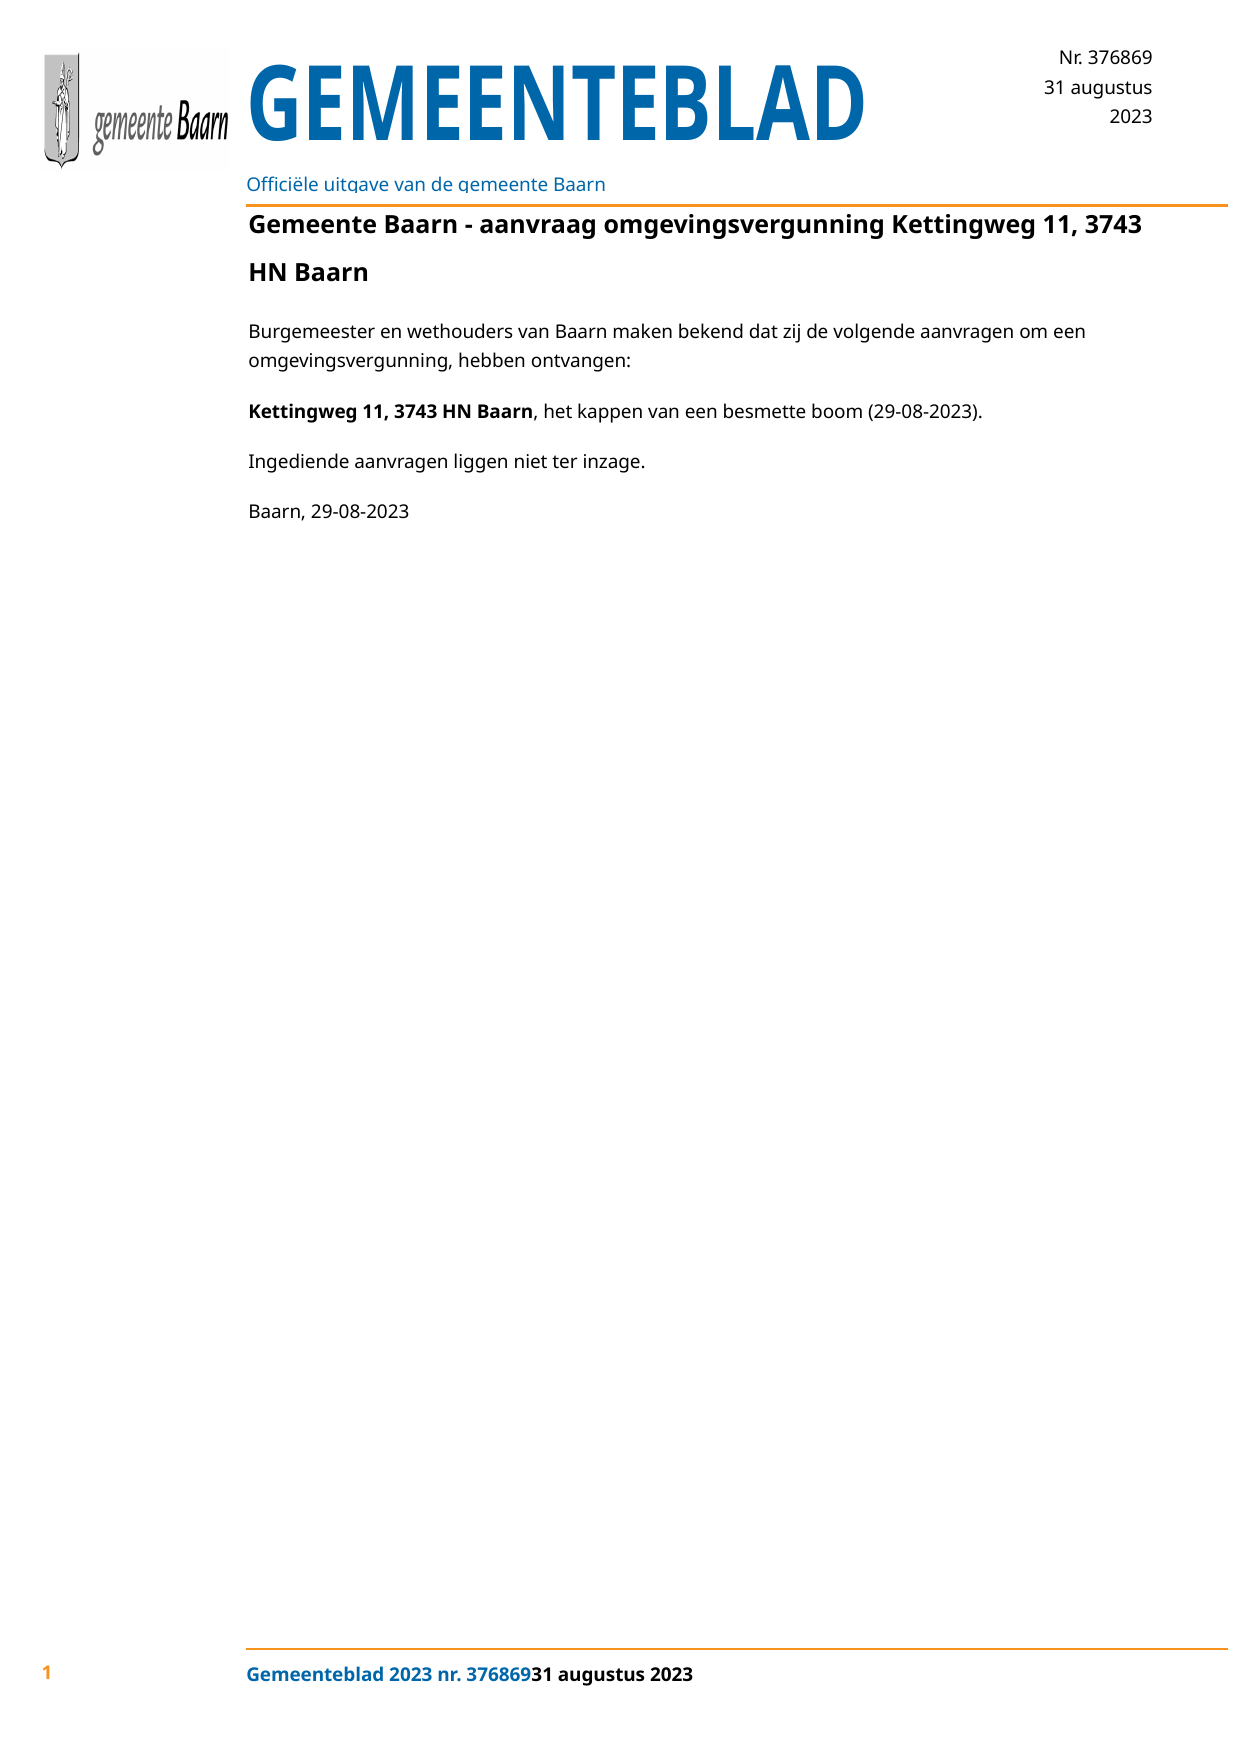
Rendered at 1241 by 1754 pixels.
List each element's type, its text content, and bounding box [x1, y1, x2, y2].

text Baarn, 29-08-2023 [248, 499, 1152, 524]
text Kettingweg 11, 3743 HN Baarn, het kappen van een besmette boom (29-08-2023). [248, 398, 1152, 424]
text Burgemeester en wethouders van Baarn maken bekend dat zij de volgende aanvragen om een omgevingsvergunning, hebben ontvangen: [248, 318, 1152, 373]
text Gemeente Baarn - aanvraag omgevingsvergunning Kettingweg 11, 3743 HN Baarn [248, 207, 1152, 288]
text Ingediende aanvragen liggen niet ter inzage. [248, 448, 1152, 474]
picture [41, 47, 231, 172]
